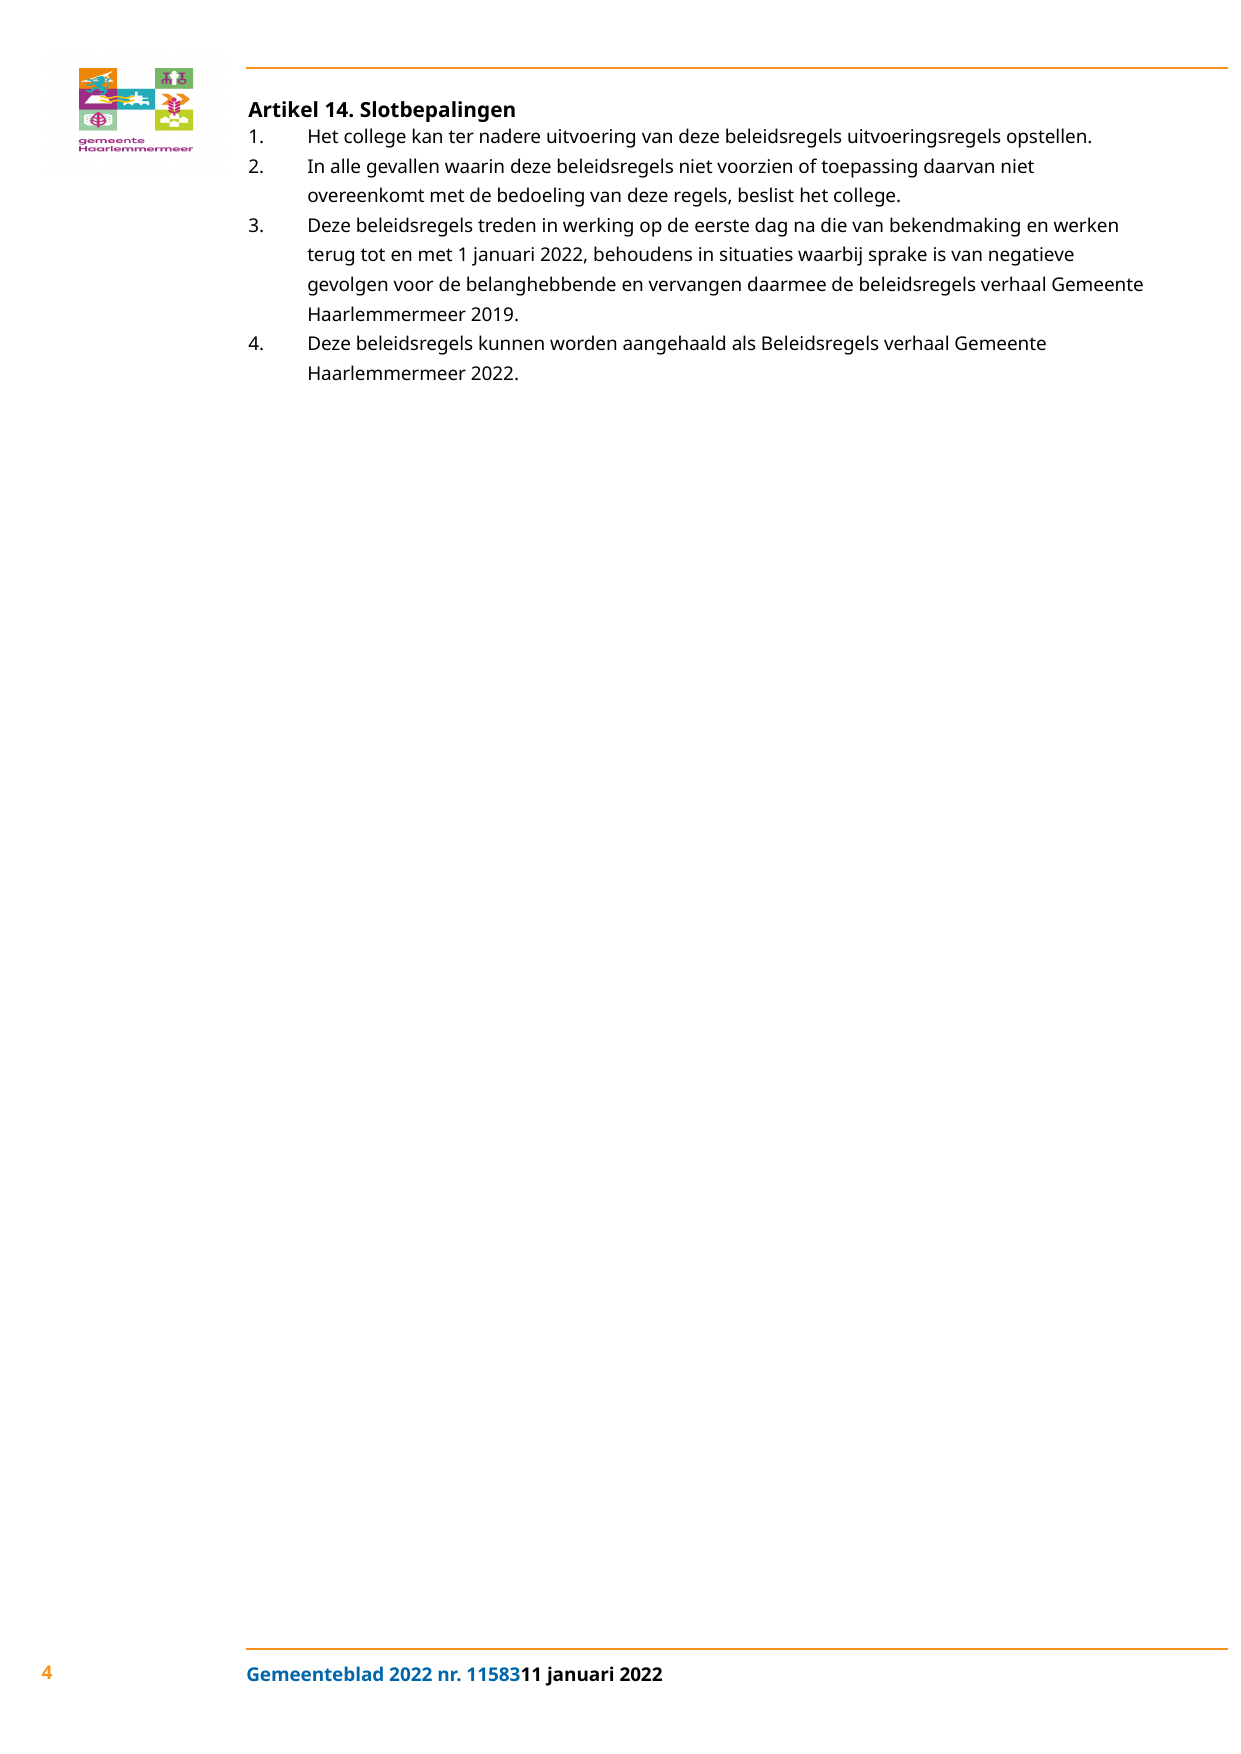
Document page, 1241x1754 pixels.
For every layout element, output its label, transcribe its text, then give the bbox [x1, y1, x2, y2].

list Het college kan ter nadere uitvoering van deze beleidsregels uitvoeringsregels opstellen. [248, 123, 1152, 149]
list In alle gevallen waarin deze beleidsregels niet voorzien of toepassing daarvan niet overeenkomt met de bedoeling van deze regels, beslist het college. [248, 153, 1152, 208]
list Deze beleidsregels treden in werking op de eerste dag na die van bekendmaking en werken terug tot en met 1 januari 2022, behoudens in situaties waarbij sprake is van negatieve gevolgen voor de belanghebbende en vervangen daarmee de beleidsregels verhaal Gemeente Haarlemmermeer 2019. [248, 212, 1152, 326]
picture [41, 47, 231, 172]
text Artikel 14. Slotbepalingen [248, 95, 1152, 123]
list Deze beleidsregels kunnen worden aangehaald als Beleidsregels verhaal Gemeente Haarlemmermeer 2022. [248, 330, 1152, 386]
